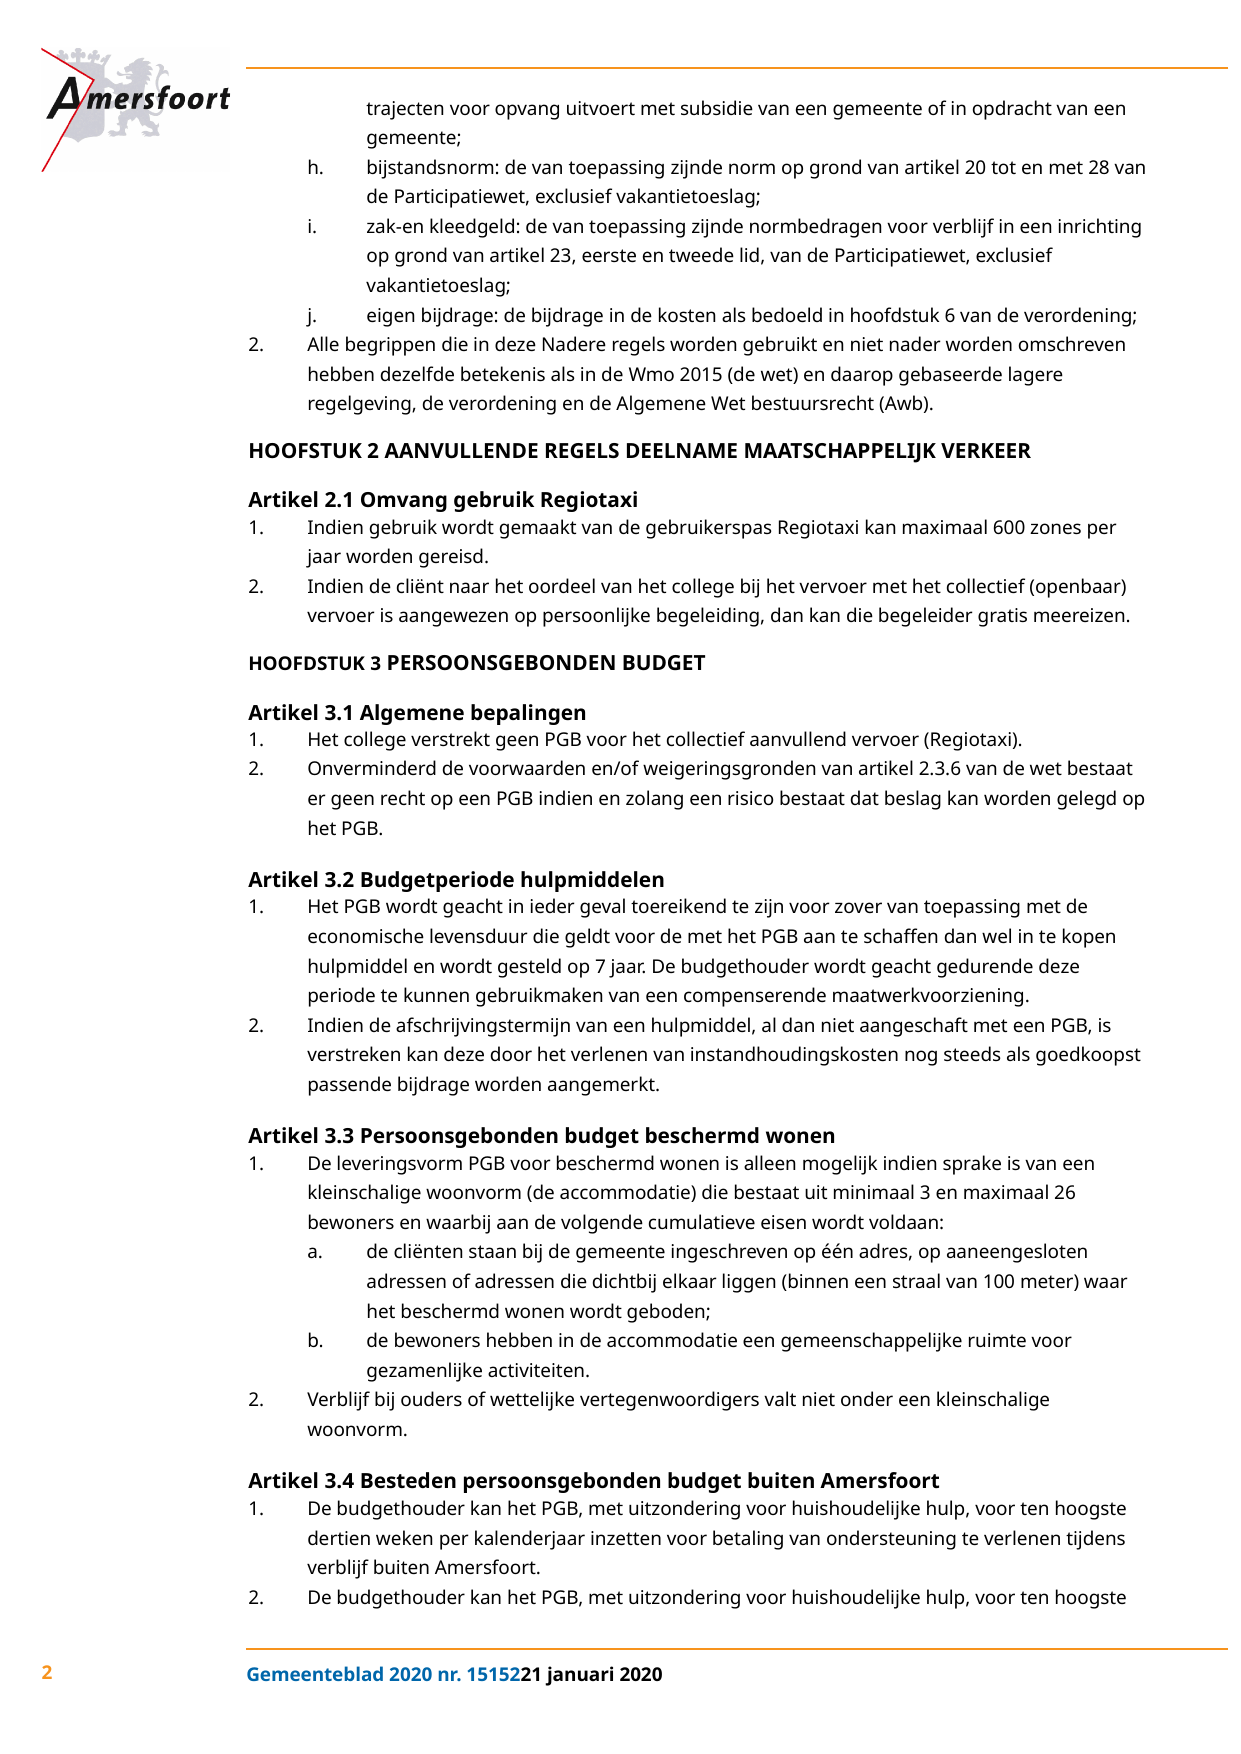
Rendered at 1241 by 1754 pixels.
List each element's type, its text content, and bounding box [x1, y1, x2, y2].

list Indien gebruik wordt gemaakt van de gebruikerspas Regiotaxi kan maximaal 600 zones per jaar worden gereisd. [248, 514, 1152, 569]
text Artikel 3.3 Persoonsgebonden budget beschermd wonen [248, 1122, 1152, 1150]
list Indien de afschrijvingstermijn van een hulpmiddel, al dan niet aangeschaft met een PGB, is verstreken kan deze door het verlenen van instandhoudingskosten nog steeds als goedkoopst passende bijdrage worden aangemerkt. [248, 1012, 1152, 1097]
list trajecten voor opvang uitvoert met subsidie van een gemeente of in opdracht van een gemeente; [307, 95, 1152, 150]
list de cliënten staan bij de gemeente ingeschreven op één adres, op aaneengesloten adressen of adressen die dichtbij elkaar liggen (binnen een straal van 100 meter) waar het beschermd wonen wordt geboden; [307, 1239, 1152, 1324]
text Artikel 3.4 Besteden persoonsgebonden budget buiten Amersfoort [248, 1467, 1152, 1495]
list Indien de cliënt naar het oordeel van het college bij het vervoer met het collectief (openbaar) vervoer is aangewezen op persoonlijke begeleiding, dan kan die begeleider gratis meereizen. [248, 573, 1152, 628]
text HOOFSTUK 2 AANVULLENDE REGELS DEELNAME MAATSCHAPPELIJK VERKEER [248, 436, 1152, 465]
picture [41, 47, 231, 172]
list eigen bijdrage: de bijdrage in de kosten als bedoeld in hoofdstuk 6 van de verordening; [307, 302, 1152, 328]
text Artikel 2.1 Omvang gebruik Regiotaxi [248, 486, 1152, 514]
list Het college verstrekt geen PGB voor het collectief aanvullend vervoer (Regiotaxi). [248, 726, 1152, 752]
list De budgethouder kan het PGB, met uitzondering voor huishoudelijke hulp, voor ten hoogste [248, 1584, 1152, 1609]
text Artikel 3.2 Budgetperiode hulpmiddelen [248, 865, 1152, 894]
list bijstandsnorm: de van toepassing zijnde norm op grond van artikel 20 tot en met 28 van de Participatiewet, exclusief vakantietoeslag; [307, 154, 1152, 209]
text Artikel 3.1 Algemene bepalingen [248, 698, 1152, 726]
text HOOFDSTUK 3 PERSOONSGEBONDEN BUDGET [248, 648, 1152, 677]
list De leveringsvorm PGB voor beschermd wonen is alleen mogelijk indien sprake is van een kleinschalige woonvorm (de accommodatie) die bestaat uit minimaal 3 en maximaal 26 bewoners en waarbij aan de volgende cumulatieve eisen wordt voldaan: [248, 1150, 1152, 1235]
list Alle begrippen die in deze Nadere regels worden gebruikt en niet nader worden omschreven hebben dezelfde betekenis als in de Wmo 2015 (de wet) en daarop gebaseerde lagere regelgeving, de verordening en de Algemene Wet bestuursrecht (Awb). [248, 331, 1152, 416]
list Verblijf bij ouders of wettelijke vertegenwoordigers valt niet onder een kleinschalige woonvorm. [248, 1387, 1152, 1442]
list Het PGB wordt geacht in ieder geval toereikend te zijn voor zover van toepassing met de economische levensduur die geldt voor de met het PGB aan te schaffen dan wel in te kopen hulpmiddel en wordt gesteld op 7 jaar. De budgethouder wordt geacht gedurende deze periode te kunnen gebruikmaken van een compenserende maatwerkvoorziening. [248, 894, 1152, 1008]
list zak-en kleedgeld: de van toepassing zijnde normbedragen voor verblijf in een inrichting op grond van artikel 23, eerste en tweede lid, van de Participatiewet, exclusief vakantietoeslag; [307, 213, 1152, 298]
list de bewoners hebben in de accommodatie een gemeenschappelijke ruimte voor gezamenlijke activiteiten. [307, 1327, 1152, 1383]
list De budgethouder kan het PGB, met uitzondering voor huishoudelijke hulp, voor ten hoogste dertien weken per kalenderjaar inzetten voor betaling van ondersteuning te verlenen tijdens verblijf buiten Amersfoort. [248, 1495, 1152, 1580]
list Onverminderd de voorwaarden en/of weigeringsgronden van artikel 2.3.6 van de wet bestaat er geen recht op een PGB indien en zolang een risico bestaat dat beslag kan worden gelegd op het PGB. [248, 756, 1152, 841]
